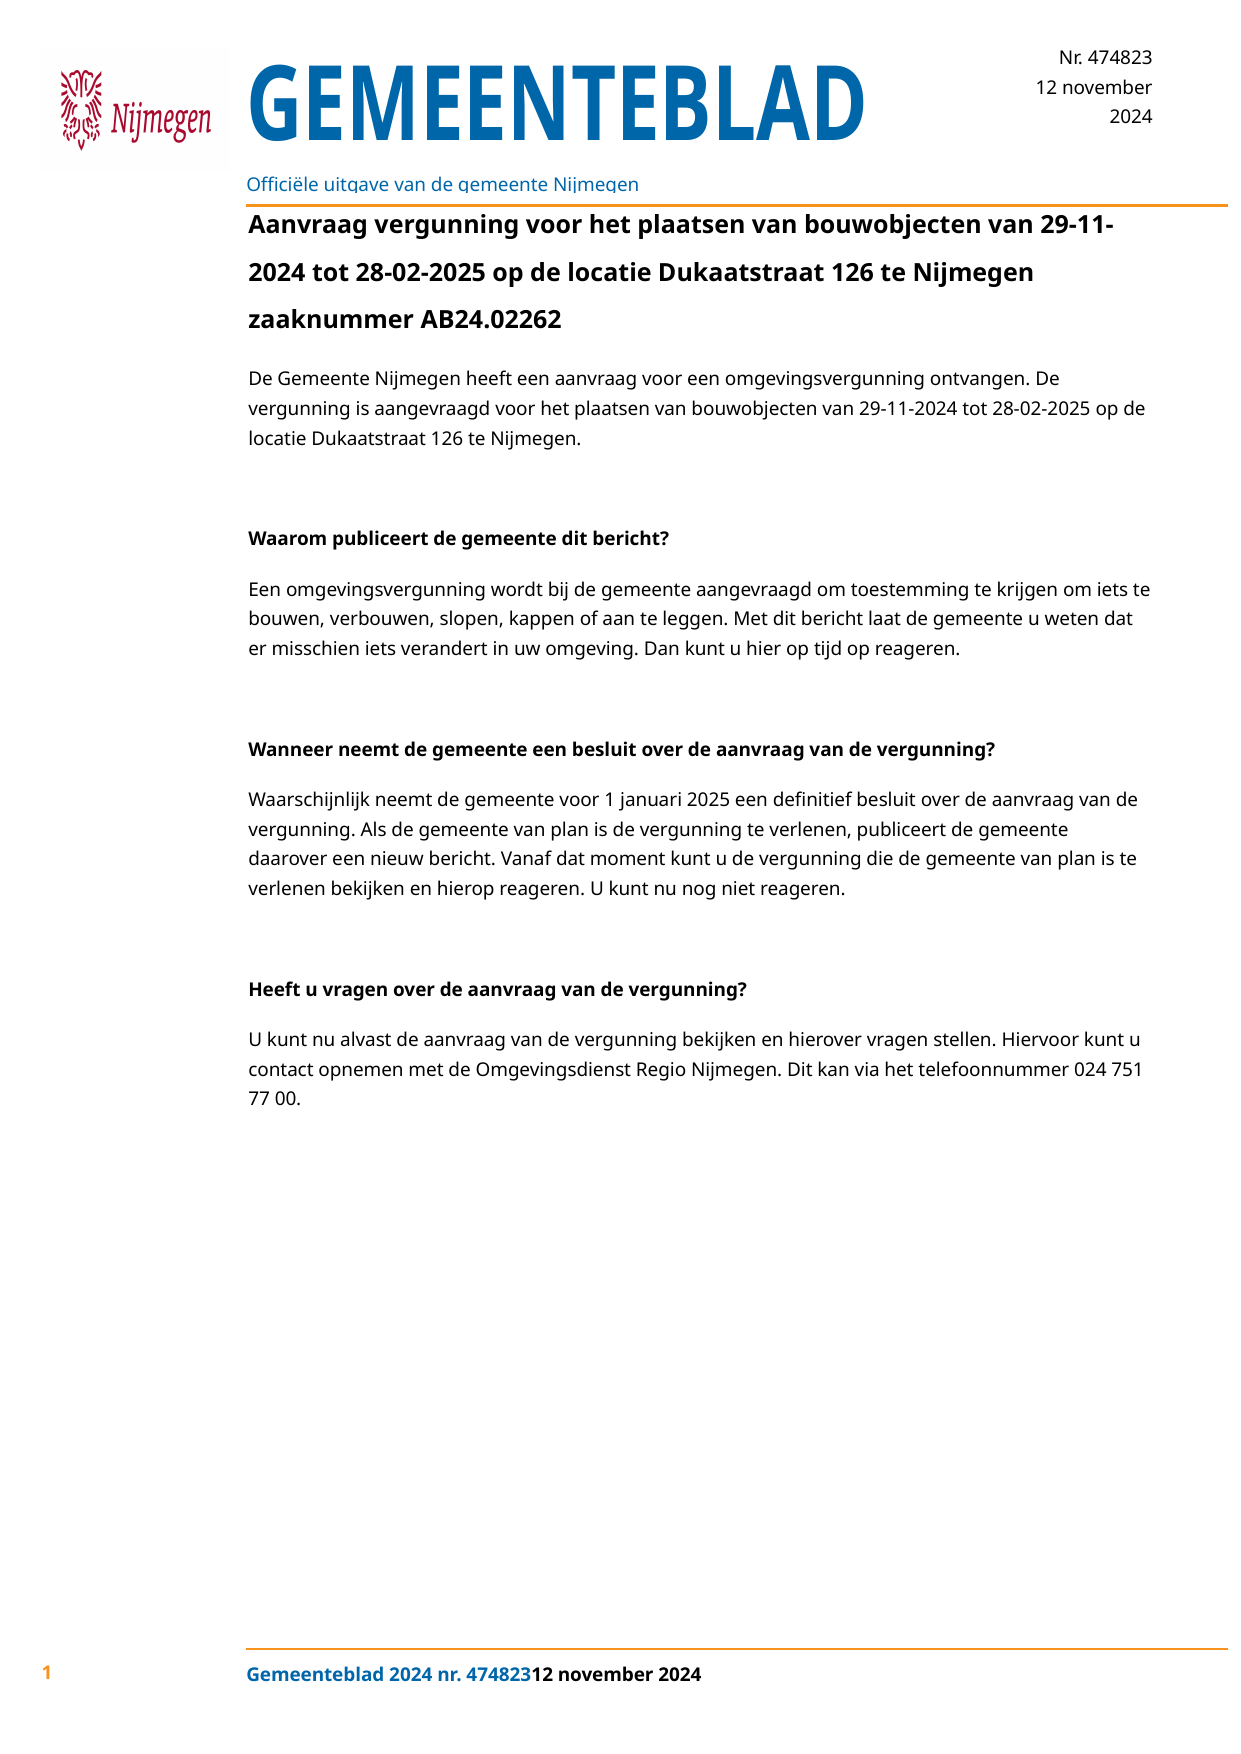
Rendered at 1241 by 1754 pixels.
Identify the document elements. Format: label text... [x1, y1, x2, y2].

text Heeft u vragen over de aanvraag van de vergunning? [248, 976, 1152, 1002]
text De Gemeente Nijmegen heeft een aanvraag voor een omgevingsvergunning ontvangen. De vergunning is aangevraagd voor het plaatsen van bouwobjecten van 29-11-2024 tot 28-02-2025 op de locatie Dukaatstraat 126 te Nijmegen. [248, 366, 1152, 450]
text Waarschijnlijk neemt de gemeente voor 1 januari 2025 een definitief besluit over de aanvraag van de vergunning. Als de gemeente van plan is de vergunning te verlenen, publiceert de gemeente daarover een nieuw bericht. Vanaf dat moment kunt u de vergunning die de gemeente van plan is te verlenen bekijken en hierop reageren. U kunt nu nog niet reageren. [248, 786, 1152, 901]
text Aanvraag vergunning voor het plaatsen van bouwobjecten van 29-11-2024 tot 28-02-2025 op de locatie Dukaatstraat 126 te Nijmegen zaaknummer AB24.02262 [248, 207, 1152, 336]
text Een omgevingsvergunning wordt bij de gemeente aangevraagd om toestemming te krijgen om iets te bouwen, verbouwen, slopen, kappen of aan te leggen. Met dit bericht laat de gemeente u weten dat er misschien iets verandert in uw omgeving. Dan kunt u hier op tijd op reageren. [248, 576, 1152, 661]
text Waarom publiceert de gemeente dit bericht? [248, 526, 1152, 551]
picture [41, 47, 231, 172]
text U kunt nu alvast de aanvraag van de vergunning bekijken en hierover vragen stellen. Hiervoor kunt u contact opnemen met de Omgevingsdienst Regio Nijmegen. Dit kan via het telefoonnummer 024 751 77 00. [248, 1026, 1152, 1111]
text Wanneer neemt de gemeente een besluit over de aanvraag van de vergunning? [248, 736, 1152, 762]
